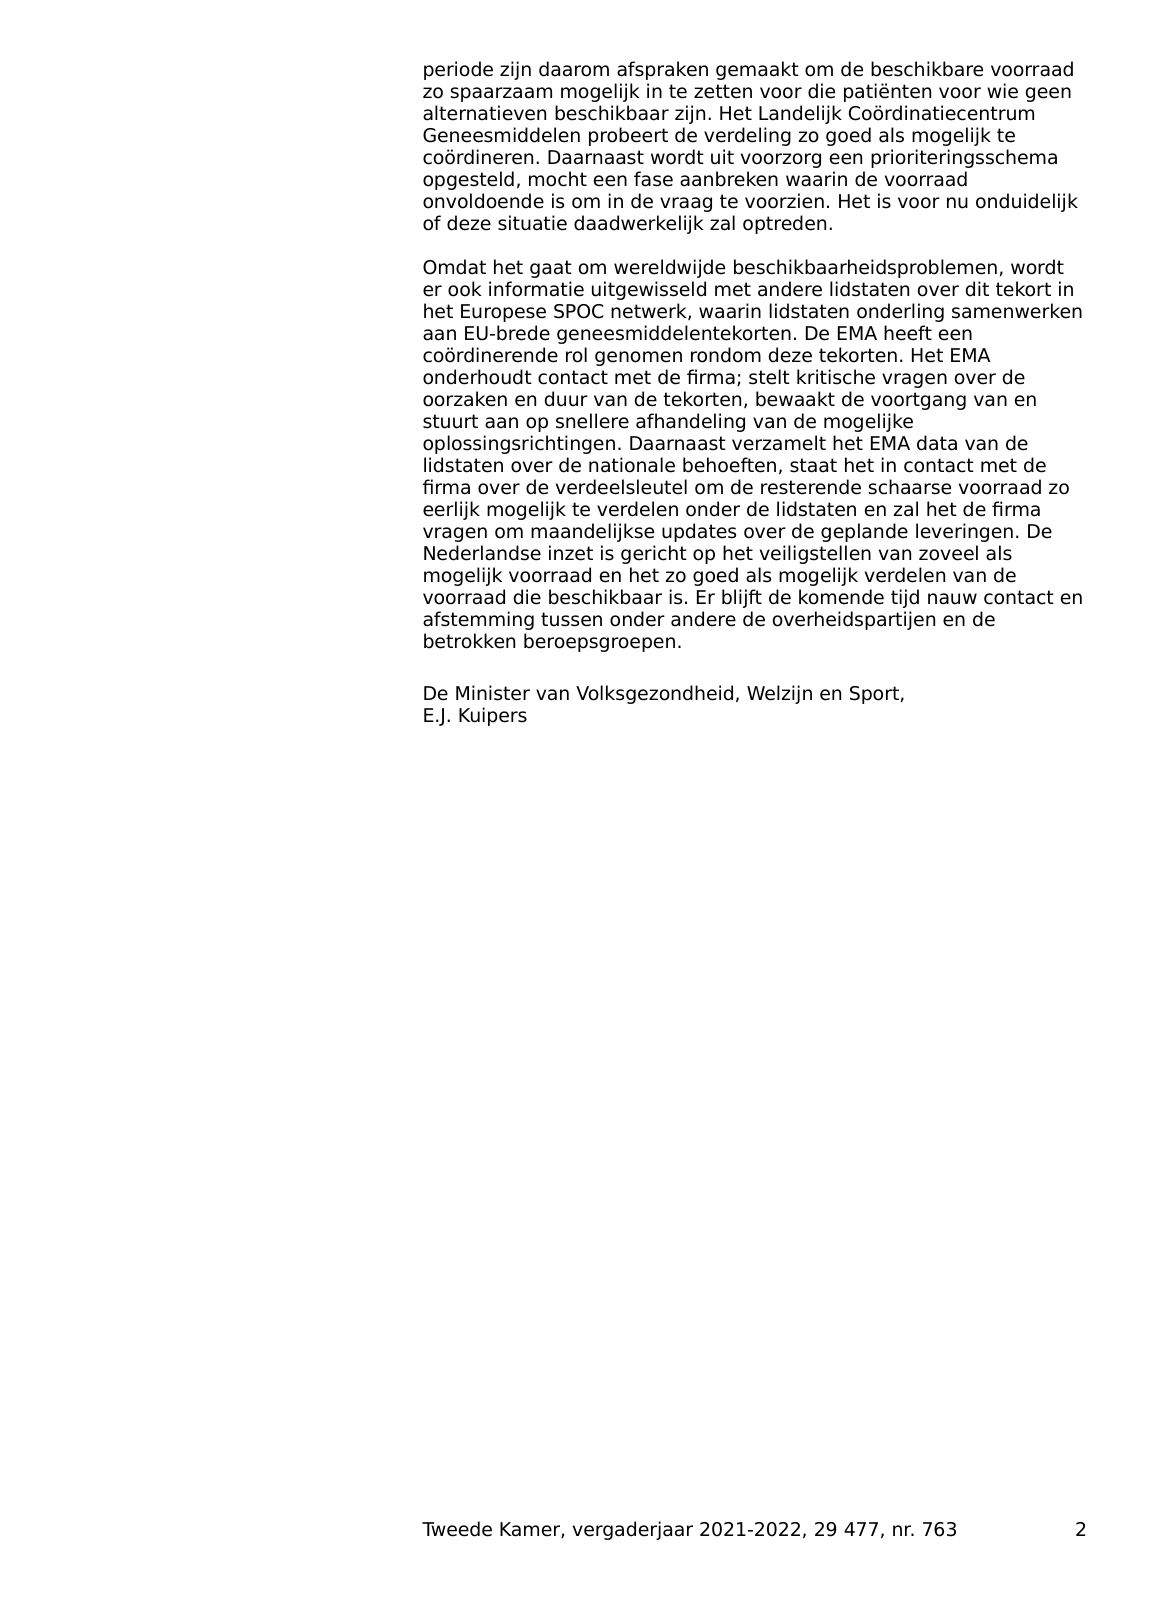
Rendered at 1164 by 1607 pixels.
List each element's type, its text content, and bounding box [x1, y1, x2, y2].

text De Minister van Volksgezondheid, Welzijn en Sport, E.J. Kuipers [422, 683, 1087, 727]
text periode zijn daarom afspraken gemaakt om de beschikbare voorraad zo spaarzaam mogelijk in te zetten voor die patiënten voor wie geen alternatieven beschikbaar zijn. Het Landelijk Coördinatiecentrum Geneesmiddelen probeert de verdeling zo goed als mogelijk te coördineren. Daarnaast wordt uit voorzorg een prioriteringsschema opgesteld, mocht een fase aanbreken waarin de voorraad onvoldoende is om in de vraag te voorzien. Het is voor nu onduidelijk of deze situatie daadwerkelijk zal optreden. [422, 59, 1087, 235]
text Omdat het gaat om wereldwijde beschikbaarheidsproblemen, wordt er ook informatie uitgewisseld met andere lidstaten over dit tekort in het Europese SPOC netwerk, waarin lidstaten onderling samenwerken aan EU-brede geneesmiddelentekorten. De EMA heeft een coördinerende rol genomen rondom deze tekorten. Het EMA onderhoudt contact met de firma; stelt kritische vragen over de oorzaken en duur van de tekorten, bewaakt de voortgang van en stuurt aan op snellere afhandeling van de mogelijke oplossingsrichtingen. Daarnaast verzamelt het EMA data van de lidstaten over de nationale behoeften, staat het in contact met de firma over de verdeelsleutel om de resterende schaarse voorraad zo eerlijk mogelijk te verdelen onder de lidstaten en zal het de firma vragen om maandelijkse updates over de geplande leveringen. De Nederlandse inzet is gericht op het veiligstellen van zoveel als mogelijk voorraad en het zo goed als mogelijk verdelen van de voorraad die beschikbaar is. Er blijft de komende tijd nauw contact en afstemming tussen onder andere de overheidspartijen en de betrokken beroepsgroepen. [422, 257, 1087, 653]
